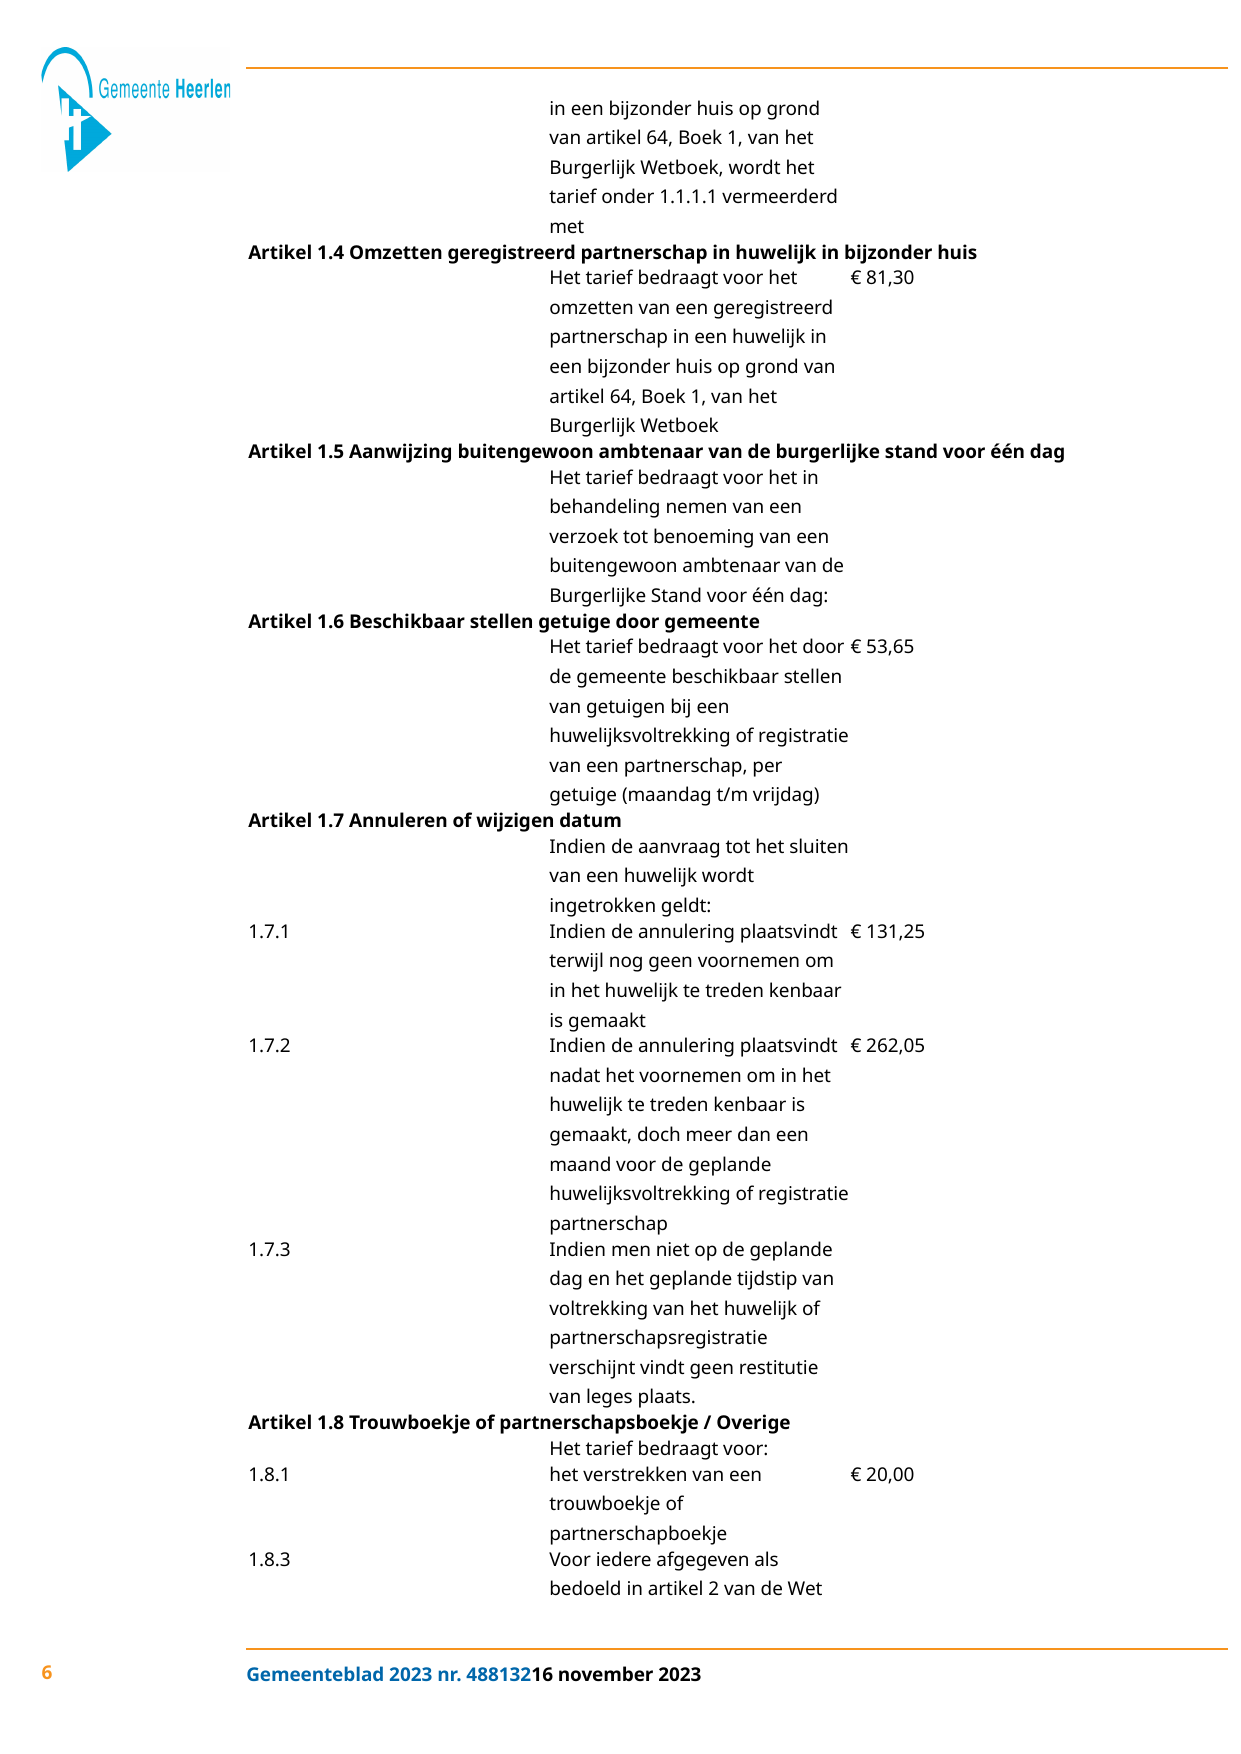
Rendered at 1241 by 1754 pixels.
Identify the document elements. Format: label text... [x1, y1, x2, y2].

table_cell [850, 833, 1152, 918]
table_cell Artikel 1.5 Aanwijzing buitengewoon ambtenaar van de burgerlijke stand voor één dag [248, 438, 1152, 464]
table_cell Voor iedere afgegeven als bedoeld in artikel 2 van de Wet [549, 1546, 850, 1601]
table_cell Indien men niet op de geplande dag en het geplande tijdstip van voltrekking van het huwelijk of partnerschapsregistratie verschijnt vindt geen restitutie van leges plaats. [549, 1236, 850, 1409]
table_cell Het tarief bedraagt voor het omzetten van een geregistreerd partnerschap in een huwelijk in een bijzonder huis op grond van artikel 64, Boek 1, van het Burgerlijk Wetboek [549, 265, 850, 438]
table_cell € 81,30 [850, 265, 1152, 438]
table_cell 1.7.1 [248, 918, 549, 1032]
table_cell [248, 265, 549, 438]
table_cell [850, 1546, 1152, 1601]
picture [41, 47, 231, 172]
table_cell [248, 634, 549, 807]
table_cell Artikel 1.8 Trouwboekje of partnerschapsboekje / Overige [248, 1409, 1152, 1435]
table_cell Artikel 1.6 Beschikbaar stellen getuige door gemeente [248, 608, 1152, 634]
table_cell 1.8.1 [248, 1461, 549, 1546]
table_cell € 131,25 [850, 918, 1152, 1032]
table_cell Artikel 1.7 Annuleren of wijzigen datum [248, 808, 1152, 833]
table_cell 1.7.2 [248, 1033, 549, 1236]
table_cell het verstrekken van een trouwboekje of partnerschapboekje [549, 1461, 850, 1546]
table_cell [248, 833, 549, 918]
table_cell [248, 464, 549, 608]
table_cell [248, 1435, 549, 1461]
table_cell 1.7.3 [248, 1236, 549, 1409]
table_cell Indien de aanvraag tot het sluiten van een huwelijk wordt ingetrokken geldt: [549, 833, 850, 918]
table_cell in een bijzonder huis op grond van artikel 64, Boek 1, van het Burgerlijk Wetboek, wordt het tarief onder 1.1.1.1 vermeerderd met [549, 95, 850, 239]
table_cell € 262,05 [850, 1033, 1152, 1236]
table_cell [850, 1236, 1152, 1409]
table_cell € 20,00 [850, 1461, 1152, 1546]
picture [41, 47, 59, 70]
table_cell € 53,65 [850, 634, 1152, 807]
table_cell Artikel 1.4 Omzetten geregistreerd partnerschap in huwelijk in bijzonder huis [248, 239, 1152, 264]
table_cell Indien de annulering plaatsvindt terwijl nog geen voornemen om in het huwelijk te treden kenbaar is gemaakt [549, 918, 850, 1032]
table_cell Het tarief bedraagt voor het door de gemeente beschikbaar stellen van getuigen bij een huwelijksvoltrekking of registratie van een partnerschap, per getuige (maandag t/m vrijdag) [549, 634, 850, 807]
table_cell [248, 95, 549, 239]
table_cell Indien de annulering plaatsvindt nadat het voornemen om in het huwelijk te treden kenbaar is gemaakt, doch meer dan een maand voor de geplande huwelijksvoltrekking of registratie partnerschap [549, 1033, 850, 1236]
table_cell Het tarief bedraagt voor: [549, 1435, 850, 1461]
table_cell [850, 95, 1152, 239]
table_cell [850, 464, 1152, 608]
table_cell 1.8.3 [248, 1546, 549, 1601]
table_cell [850, 1435, 1152, 1461]
table_cell Het tarief bedraagt voor het in behandeling nemen van een verzoek tot benoeming van een buitengewoon ambtenaar van de Burgerlijke Stand voor één dag: [549, 464, 850, 608]
